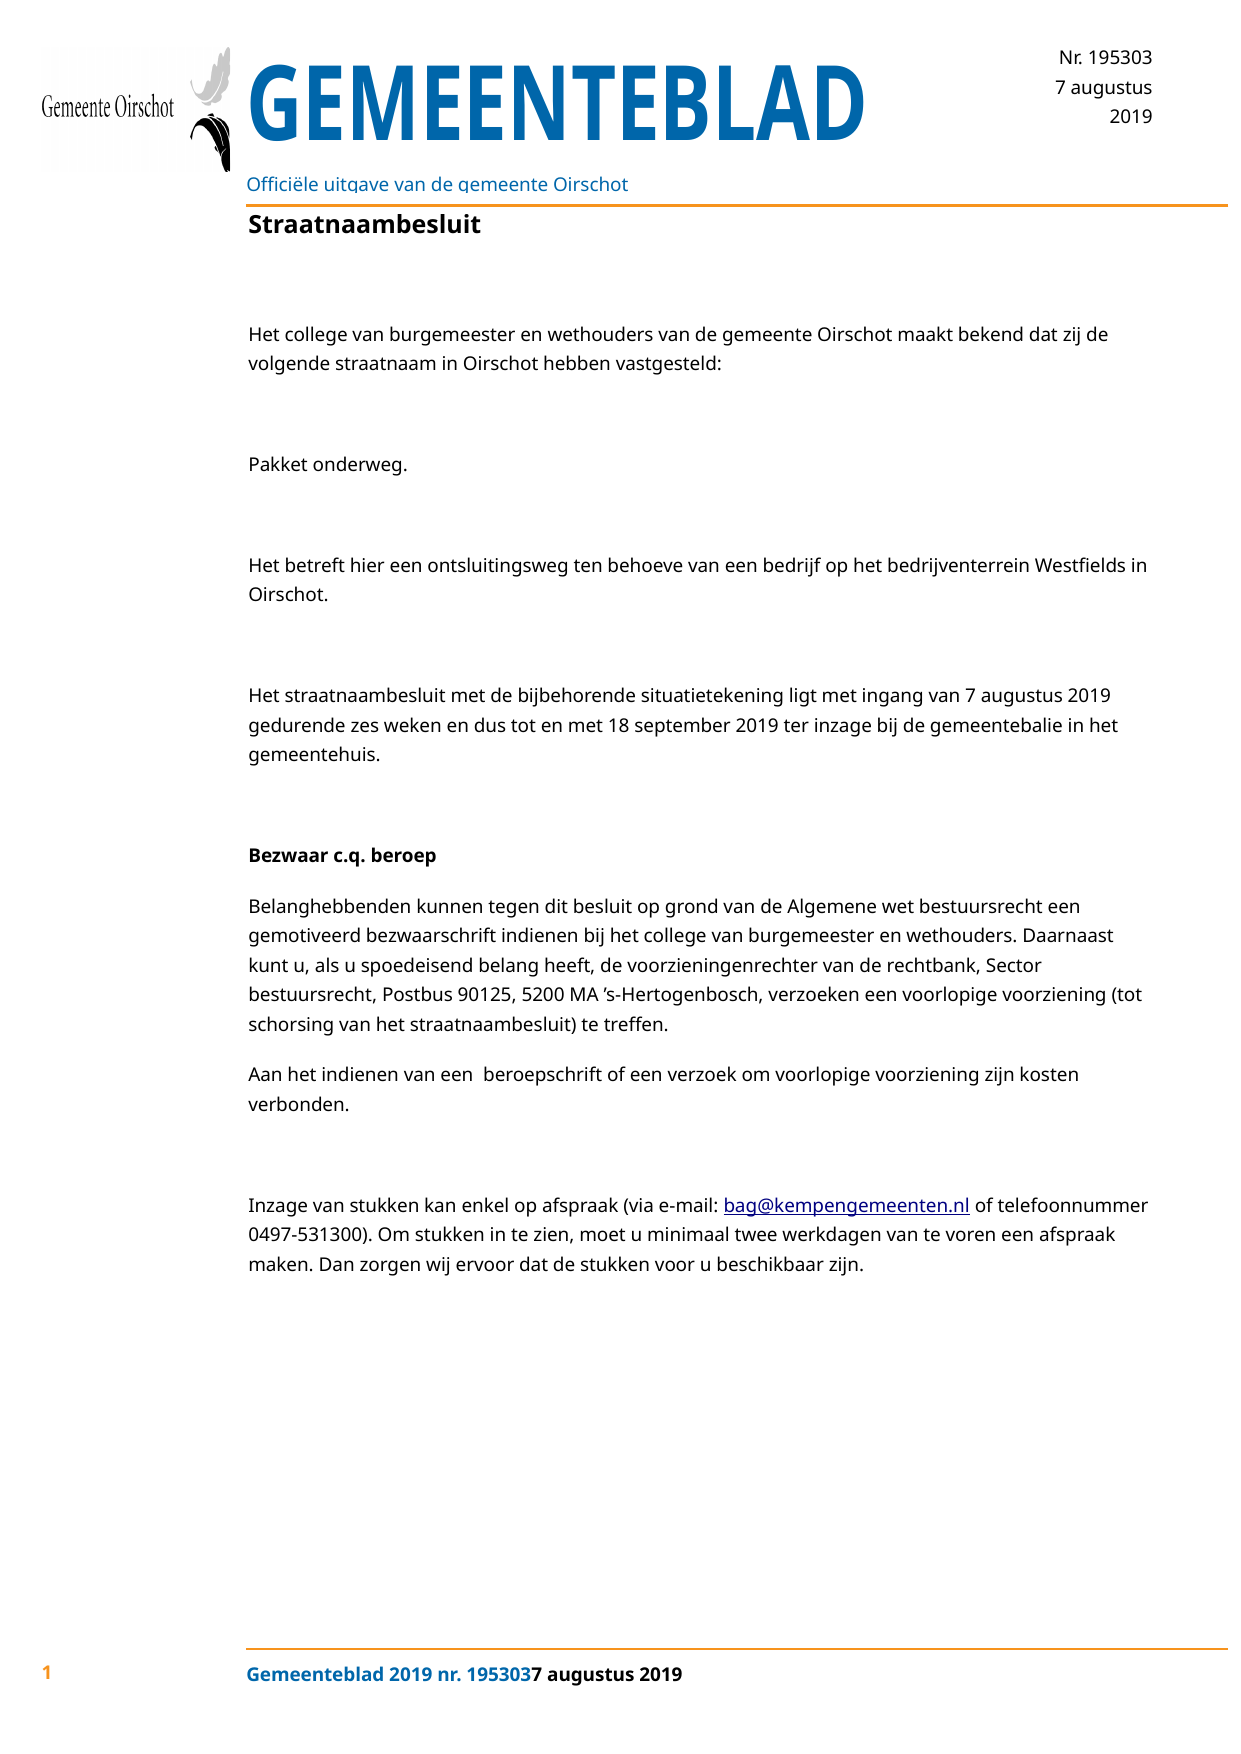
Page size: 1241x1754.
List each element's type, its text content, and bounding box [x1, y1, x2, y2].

text Aan het indienen van een beroepschrift of een verzoek om voorlopige voorziening zijn kosten verbonden. [248, 1062, 1152, 1117]
text Het betreft hier een ontsluitingsweg ten behoeve van een bedrijf op het bedrijventerrein Westfields in Oirschot. [248, 552, 1152, 607]
text Inzage van stukken kan enkel op afspraak (via e-mail: bag@kempengemeenten.nl of telefoonnummer 0497-531300). Om stukken in te zien, moet u minimaal twee werkdagen van te voren een afspraak maken. Dan zorgen wij ervoor dat de stukken voor u beschikbaar zijn. [248, 1192, 1152, 1277]
text Bezwaar c.q. beroep [248, 842, 1152, 868]
text Straatnaambesluit [248, 207, 1152, 241]
text Het straatnaambesluit met de bijbehorende situatietekening ligt met ingang van 7 augustus 2019 gedurende zes weken en dus tot en met 18 september 2019 ter inzage bij de gemeentebalie in het gemeentehuis. [248, 682, 1152, 767]
text Pakket onderweg. [248, 451, 1152, 477]
picture [41, 47, 231, 172]
text Belanghebbenden kunnen tegen dit besluit op grond van de Algemene wet bestuursrecht een gemotiveerd bezwaarschrift indienen bij het college van burgemeester en wethouders. Daarnaast kunt u, als u spoedeisend belang heeft, de voorzieningenrechter van de rechtbank, Sector bestuursrecht, Postbus 90125, 5200 MA ’s-Hertogenbosch, verzoeken een voorlopige voorziening (tot schorsing van het straatnaambesluit) te treffen. [248, 893, 1152, 1037]
text Het college van burgemeester en wethouders van de gemeente Oirschot maakt bekend dat zij de volgende straatnaam in Oirschot hebben vastgesteld: [248, 321, 1152, 376]
